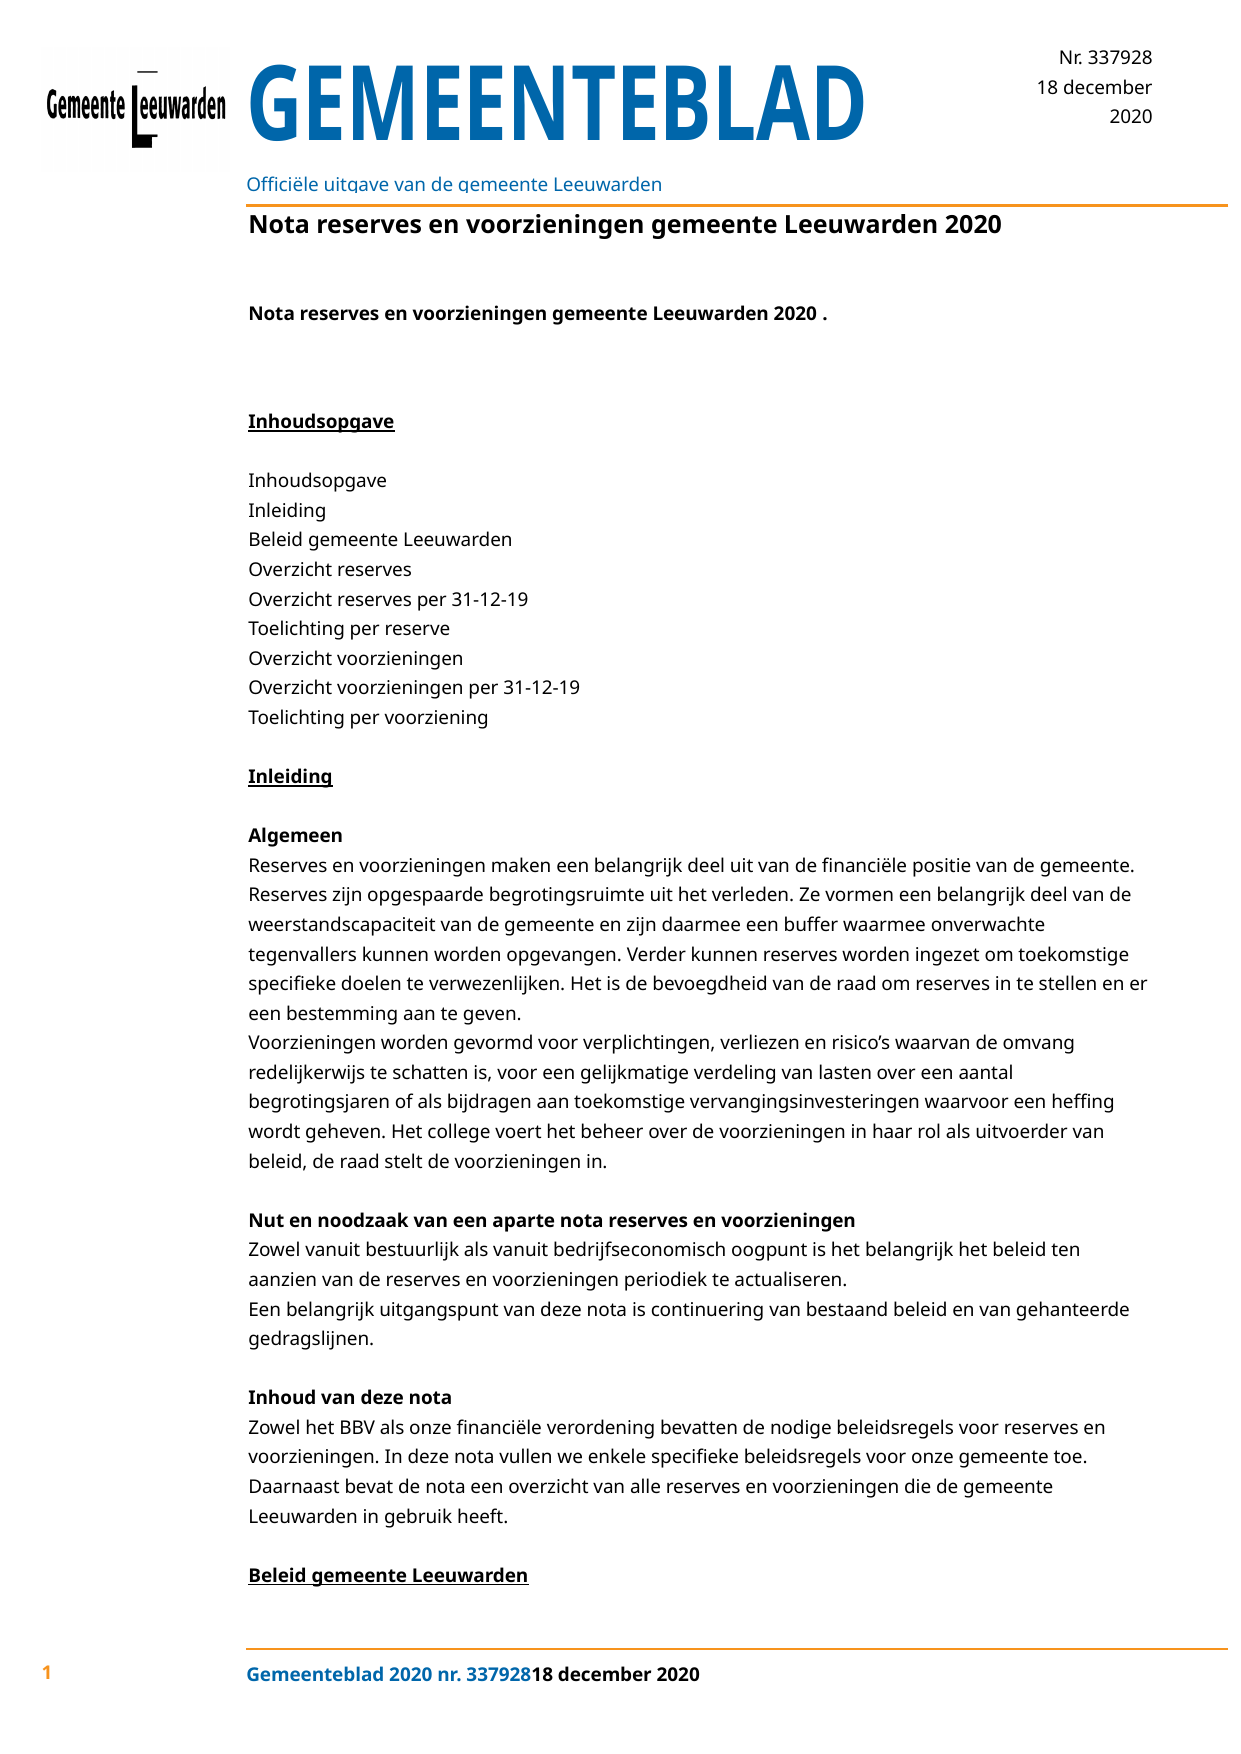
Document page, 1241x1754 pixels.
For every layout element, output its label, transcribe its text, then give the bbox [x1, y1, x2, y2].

text Nota reserves en voorzieningen gemeente Leeuwarden 2020 [248, 207, 1152, 241]
text Nota reserves en voorzieningen gemeente Leeuwarden 2020 . [248, 300, 1152, 326]
text Overzicht voorzieningen per 31-12-19 [248, 674, 1152, 700]
text Inhoudsopgave [248, 408, 1152, 434]
text Zowel vanuit bestuurlijk als vanuit bedrijfseconomisch oogpunt is het belangrijk het beleid ten aanzien van de reserves en voorzieningen periodiek te actualiseren. [248, 1237, 1152, 1292]
text Inhoud van deze nota [248, 1384, 1152, 1410]
text Daarnaast bevat de nota een overzicht van alle reserves en voorzieningen die de gemeente Leeuwarden in gebruik heeft. [248, 1473, 1152, 1529]
picture [41, 47, 231, 172]
text Overzicht reserves [248, 556, 1152, 582]
text Nut en noodzaak van een aparte nota reserves en voorzieningen [248, 1207, 1152, 1233]
text Algemeen [248, 822, 1152, 848]
text Beleid gemeente Leeuwarden [248, 527, 1152, 552]
text Toelichting per voorziening [248, 704, 1152, 730]
text Reserves en voorzieningen maken een belangrijk deel uit van de financiële positie van de gemeente. [248, 852, 1152, 878]
text Overzicht reserves per 31-12-19 [248, 586, 1152, 612]
text Inleiding [248, 763, 1152, 789]
text Inleiding [248, 497, 1152, 523]
text Beleid gemeente Leeuwarden [248, 1562, 1152, 1588]
text Een belangrijk uitgangspunt van deze nota is continuering van bestaand beleid en van gehanteerde gedragslijnen. [248, 1296, 1152, 1351]
text Zowel het BBV als onze financiële verordening bevatten de nodige beleidsregels voor reserves en voorzieningen. In deze nota vullen we enkele specifieke beleidsregels voor onze gemeente toe. [248, 1414, 1152, 1469]
text Overzicht voorzieningen [248, 645, 1152, 671]
text Voorzieningen worden gevormd voor verplichtingen, verliezen en risico’s waarvan de omvang redelijkerwijs te schatten is, voor een gelijkmatige verdeling van lasten over een aantal begrotingsjaren of als bijdragen aan toekomstige vervangingsinvesteringen waarvoor een heffing wordt geheven. Het college voert het beheer over de voorzieningen in haar rol als uitvoerder van beleid, de raad stelt de voorzieningen in. [248, 1029, 1152, 1174]
text Inhoudsopgave [248, 467, 1152, 493]
text Reserves zijn opgespaarde begrotingsruimte uit het verleden. Ze vormen een belangrijk deel van de weerstandscapaciteit van de gemeente en zijn daarmee een buffer waarmee onverwachte tegenvallers kunnen worden opgevangen. Verder kunnen reserves worden ingezet om toekomstige specifieke doelen te verwezenlijken. Het is de bevoegdheid van de raad om reserves in te stellen en er een bestemming aan te geven. [248, 882, 1152, 1026]
text Toelichting per reserve [248, 615, 1152, 641]
